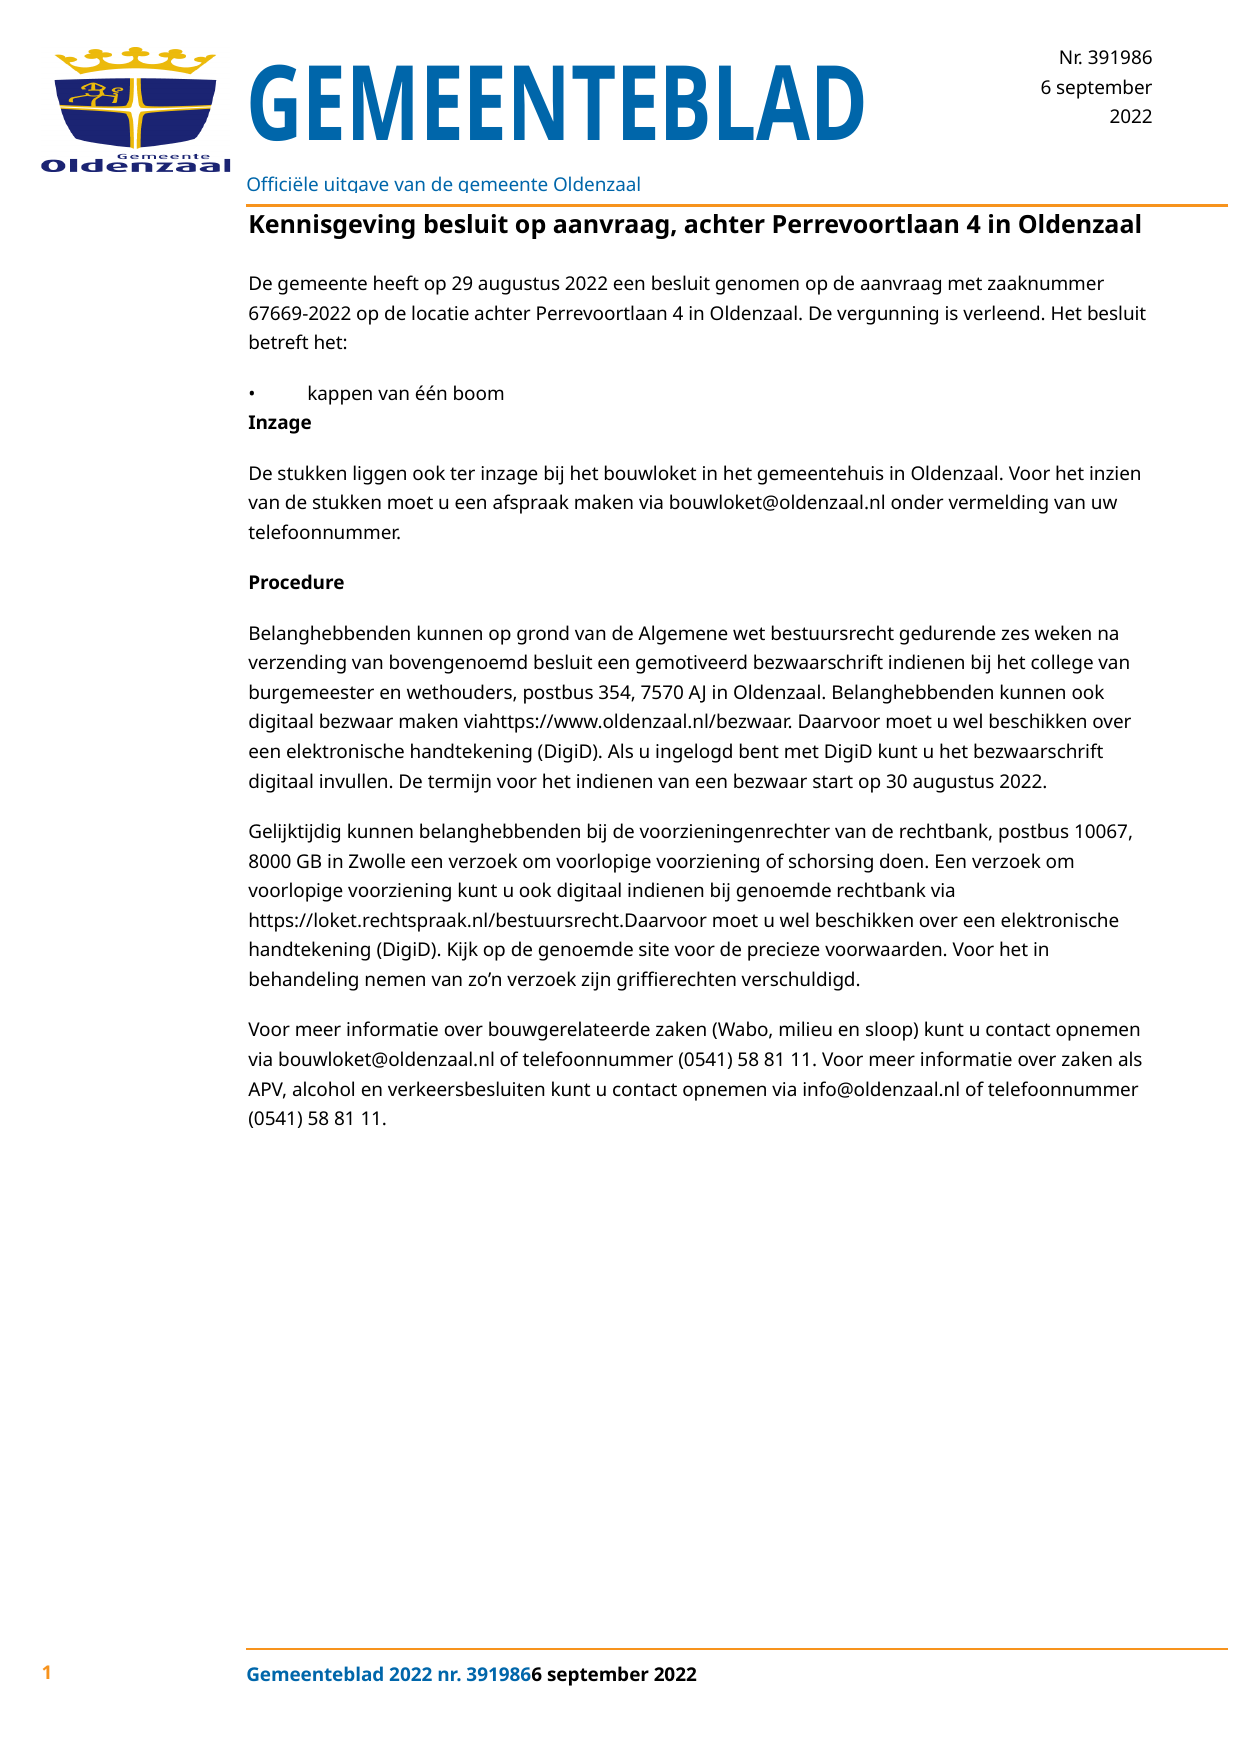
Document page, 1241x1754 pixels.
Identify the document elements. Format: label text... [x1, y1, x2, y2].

text Kennisgeving besluit op aanvraag, achter Perrevoortlaan 4 in Oldenzaal [248, 207, 1152, 241]
list kappen van één boom [248, 380, 1152, 406]
text Procedure [248, 569, 1152, 595]
text Gelijktijdig kunnen belanghebbenden bij de voorzieningenrechter van de rechtbank, postbus 10067, 8000 GB in Zwolle een verzoek om voorlopige voorziening of schorsing doen. Een verzoek om voorlopige voorziening kunt u ook digitaal indienen bij genoemde rechtbank via https://loket.rechtspraak.nl/bestuursrecht.Daarvoor moet u wel beschikken over een elektronische handtekening (DigiD). Kijk op de genoemde site voor de precieze voorwaarden. Voor het in behandeling nemen van zo’n verzoek zijn griffierechten verschuldigd. [248, 818, 1152, 992]
text Voor meer informatie over bouwgerelateerde zaken (Wabo, milieu en sloop) kunt u contact opnemen via bouwloket@oldenzaal.nl of telefoonnummer (0541) 58 81 11. Voor meer informatie over zaken als APV, alcohol en verkeersbesluiten kunt u contact opnemen via info@oldenzaal.nl of telefoonnummer (0541) 58 81 11. [248, 1017, 1152, 1131]
text Inzage [248, 409, 1152, 435]
text De gemeente heeft op 29 augustus 2022 een besluit genomen op de aanvraag met zaaknummer 67669-2022 op de locatie achter Perrevoortlaan 4 in Oldenzaal. De vergunning is verleend. Het besluit betreft het: [248, 270, 1152, 355]
text De stukken liggen ook ter inzage bij het bouwloket in het gemeentehuis in Oldenzaal. Voor het inzien van de stukken moet u een afspraak maken via bouwloket@oldenzaal.nl onder vermelding van uw telefoonnummer. [248, 460, 1152, 545]
picture [41, 47, 231, 172]
text Belanghebbenden kunnen op grond van de Algemene wet bestuursrecht gedurende zes weken na verzending van bovengenoemd besluit een gemotiveerd bezwaarschrift indienen bij het college van burgemeester en wethouders, postbus 354, 7570 AJ in Oldenzaal. Belanghebbenden kunnen ook digitaal bezwaar maken viahttps://www.oldenzaal.nl/bezwaar. Daarvoor moet u wel beschikken over een elektronische handtekening (DigiD). Als u ingelogd bent met DigiD kunt u het bezwaarschrift digitaal invullen. De termijn voor het indienen van een bezwaar start op 30 augustus 2022. [248, 620, 1152, 793]
